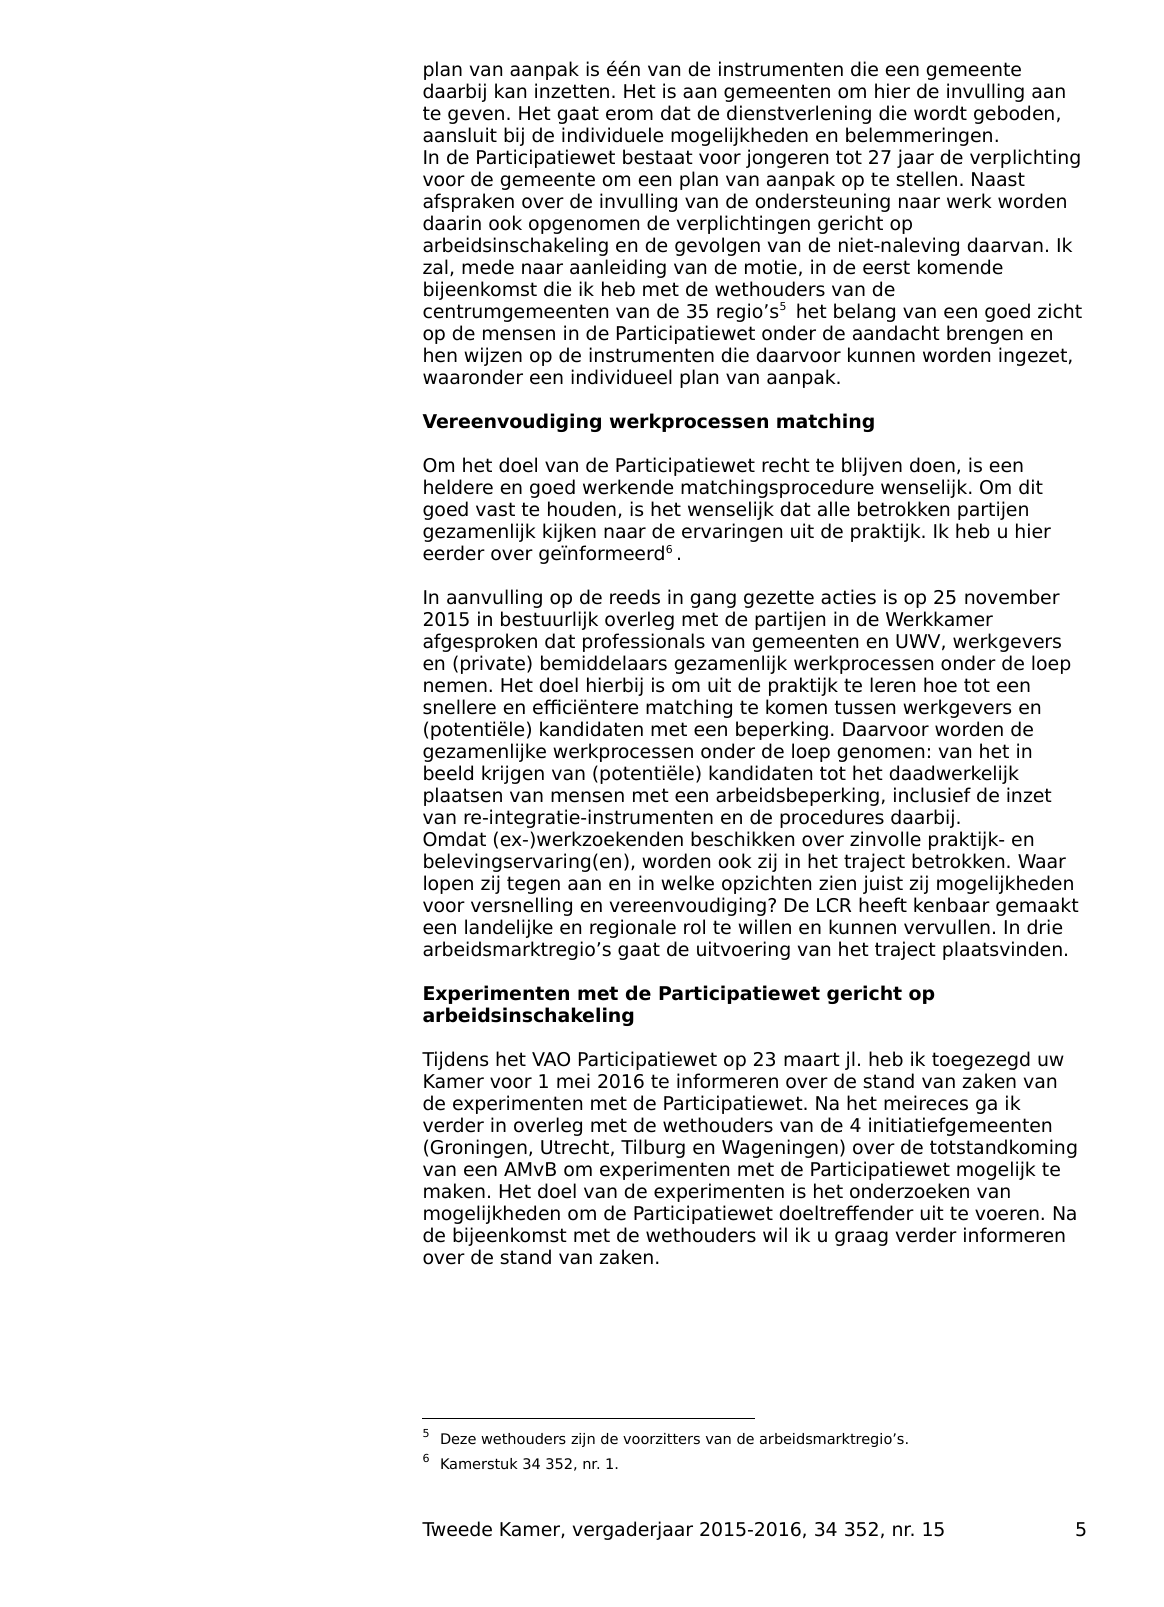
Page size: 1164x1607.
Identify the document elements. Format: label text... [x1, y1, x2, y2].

text Tijdens het VAO Participatiewet op 23 maart jl. heb ik toegezegd uw Kamer voor 1 mei 2016 te informeren over de stand van zaken van de experimenten met de Participatiewet. Na het meireces ga ik verder in overleg met de wethouders van de 4 initiatiefgemeenten (Groningen, Utrecht, Tilburg en Wageningen) over de totstandkoming van een AMvB om experimenten met de Participatiewet mogelijk te maken. Het doel van de experimenten is het onderzoeken van mogelijkheden om de Participatiewet doeltreffender uit te voeren. Na de bijeenkomst met de wethouders wil ik u graag verder informeren over de stand van zaken. [422, 1049, 1087, 1269]
text In de Participatiewet bestaat voor jongeren tot 27 jaar de verplichting voor de gemeente om een plan van aanpak op te stellen. Naast afspraken over de invulling van de ondersteuning naar werk worden daarin ook opgenomen de verplichtingen gericht op arbeidsinschakeling en de gevolgen van de niet-naleving daarvan. Ik zal, mede naar aanleiding van de motie, in de eerst komende bijeenkomst die ik heb met de wethouders van de centrumgemeenten van de 35 regio’s het belang van een goed zicht op de mensen in de Participatiewet onder de aandacht brengen en hen wijzen op de instrumenten die daarvoor kunnen worden ingezet, waaronder een individueel plan van aanpak. [422, 147, 1087, 389]
text Kamerstuk 34 352, nr. 1. [422, 1452, 1087, 1474]
subtitle Experimenten met de Participatiewet gericht op arbeidsinschakeling [422, 983, 1087, 1027]
text Omdat (ex-)werkzoekenden beschikken over zinvolle praktijk- en belevingservaring(en), worden ook zij in het traject betrokken. Waar lopen zij tegen aan en in welke opzichten zien juist zij mogelijkheden voor versnelling en vereenvoudiging? De LCR heeft kenbaar gemaakt een landelijke en regionale rol te willen en kunnen vervullen. In drie arbeidsmarktregio’s gaat de uitvoering van het traject plaatsvinden. [422, 829, 1087, 961]
text plan van aanpak is één van de instrumenten die een gemeente daarbij kan inzetten. Het is aan gemeenten om hier de invulling aan te geven. Het gaat erom dat de dienstverlening die wordt geboden, aansluit bij de individuele mogelijkheden en belemmeringen. [422, 59, 1087, 147]
subtitle Vereenvoudiging werkprocessen matching [422, 411, 1087, 433]
text In aanvulling op de reeds in gang gezette acties is op 25 november 2015 in bestuurlijk overleg met de partijen in de Werkkamer afgesproken dat professionals van gemeenten en UWV, werkgevers en (private) bemiddelaars gezamenlijk werkprocessen onder de loep nemen. Het doel hierbij is om uit de praktijk te leren hoe tot een snellere en efficiëntere matching te komen tussen werkgevers en (potentiële) kandidaten met een beperking. Daarvoor worden de gezamenlijke werkprocessen onder de loep genomen: van het in beeld krijgen van (potentiële) kandidaten tot het daadwerkelijk plaatsen van mensen met een arbeidsbeperking, inclusief de inzet van re-integratie-instrumenten en de procedures daarbij. [422, 587, 1087, 829]
text Deze wethouders zijn de voorzitters van de arbeidsmarktregio’s. [422, 1427, 1087, 1449]
text Om het doel van de Participatiewet recht te blijven doen, is een heldere en goed werkende matchingsprocedure wenselijk. Om dit goed vast te houden, is het wenselijk dat alle betrokken partijen gezamenlijk kijken naar de ervaringen uit de praktijk. Ik heb u hier eerder over geïnformeerd. [422, 455, 1087, 565]
